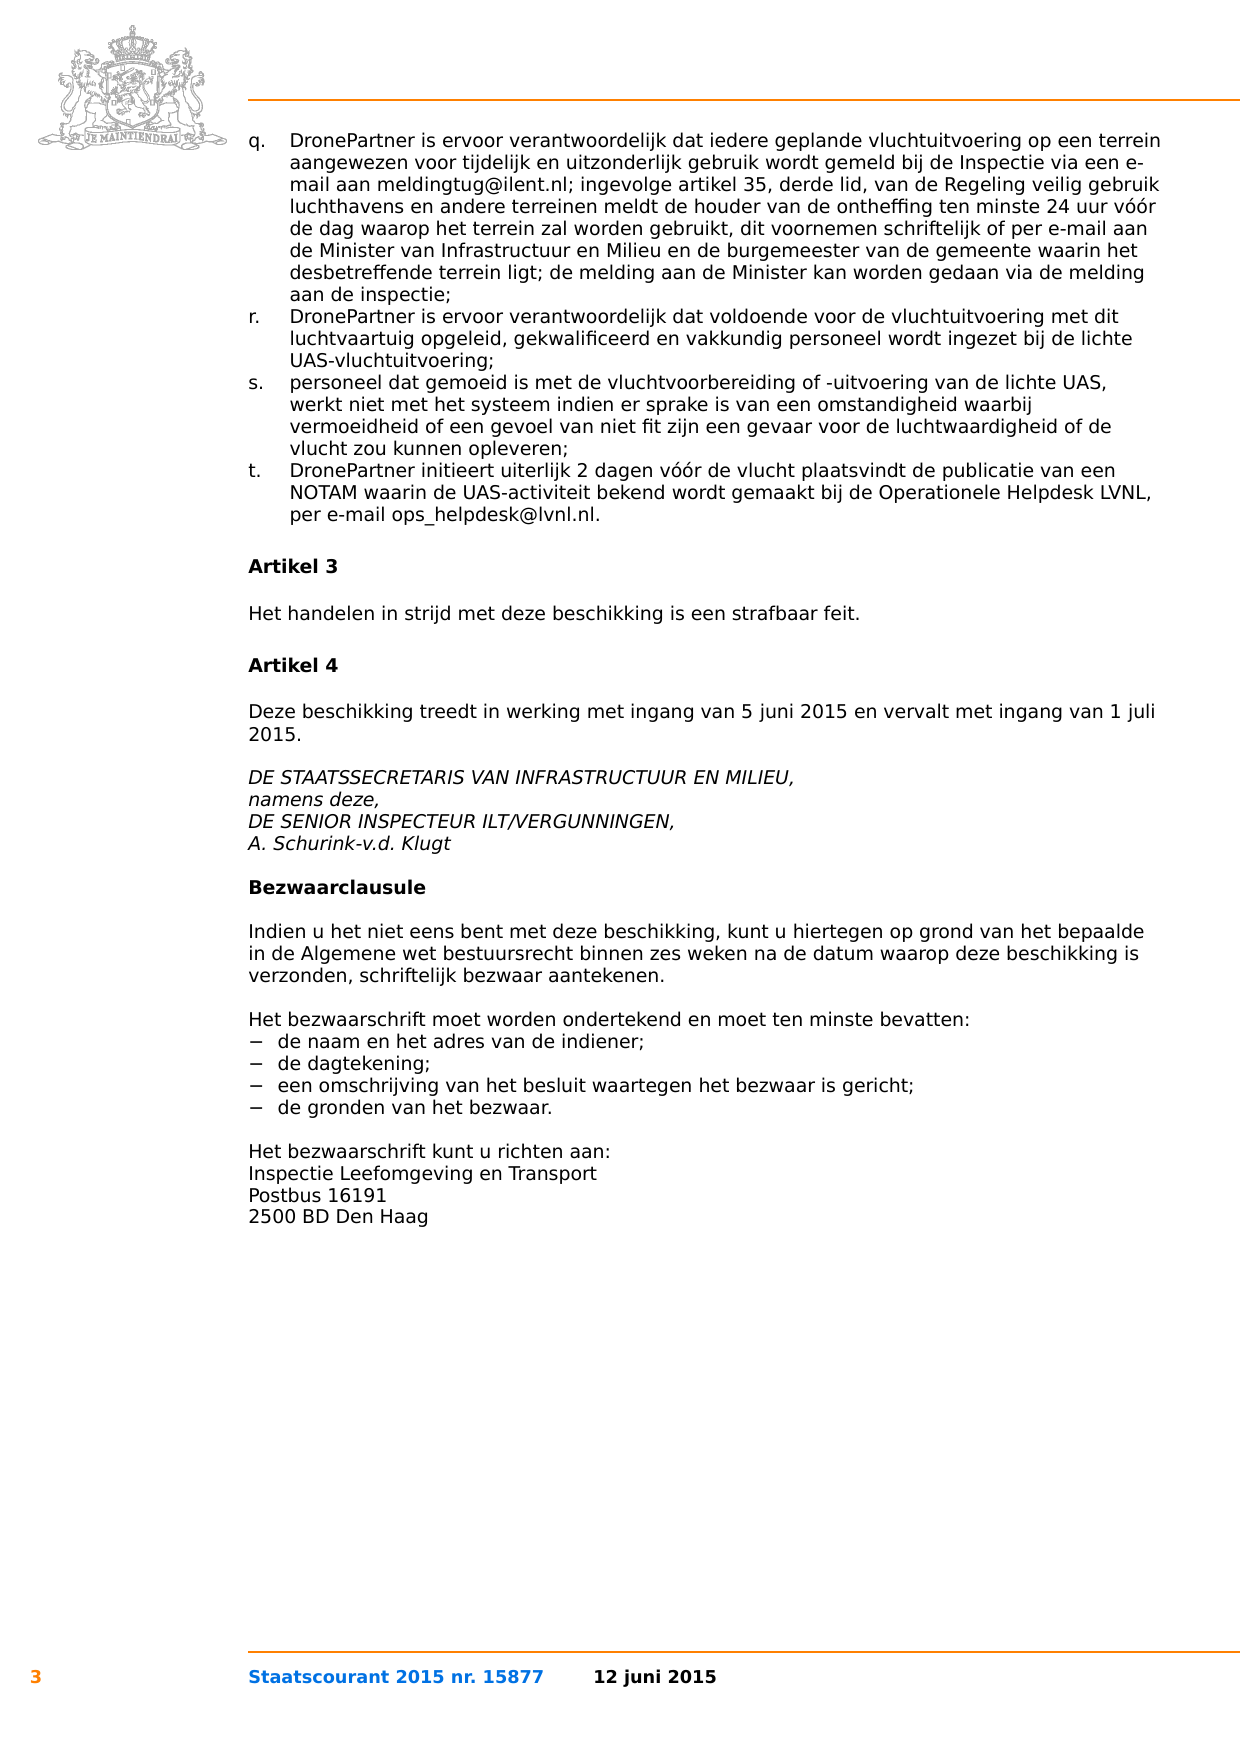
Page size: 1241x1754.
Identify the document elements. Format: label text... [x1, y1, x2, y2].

text − de naam en het adres van de indiener; [248, 1031, 1163, 1053]
text 2500 BD Den Haag [248, 1206, 1163, 1228]
text Indien u het niet eens bent met deze beschikking, kunt u hiertegen op grond van het bepaalde in de Algemene wet bestuursrecht binnen zes weken na de datum waarop deze beschikking is verzonden, schriftelijk bezwaar aantekenen. [248, 921, 1163, 987]
subtitle Artikel 4 [248, 654, 1163, 676]
text s. personeel dat gemoeid is met de vluchtvoorbereiding of -uitvoering van de lichte UAS, werkt niet met het systeem indien er sprake is van een omstandigheid waarbij vermoeidheid of een gevoel van niet fit zijn een gevaar voor de luchtwaardigheid of de vlucht zou kunnen opleveren; [248, 372, 1163, 459]
text DE STAATSSECRETARIS VAN INFRASTRUCTUUR EN MILIEU, namens deze, DE SENIOR INSPECTEUR ILT/VERGUNNINGEN, A. Schurink-v.d. Klugt [248, 767, 1163, 855]
text Deze beschikking treedt in werking met ingang van 5 juni 2015 en vervalt met ingang van 1 juli 2015. [248, 701, 1163, 745]
text t. DronePartner initieert uiterlijk 2 dagen vóór de vlucht plaatsvindt de publicatie van een NOTAM waarin de UAS-activiteit bekend wordt gemaakt bij de Operationele Helpdesk LVNL, per e-mail ops_helpdesk@lvnl.nl. [248, 459, 1163, 526]
text Inspectie Leefomgeving en Transport [248, 1162, 1163, 1184]
text q. DronePartner is ervoor verantwoordelijk dat iedere geplande vluchtuitvoering op een terrein aangewezen voor tijdelijk en uitzonderlijk gebruik wordt gemeld bij de Inspectie via een e-mail aan meldingtug@ilent.nl; ingevolge artikel 35, derde lid, van de Regeling veilig gebruik luchthavens en andere terreinen meldt de houder van de ontheffing ten minste 24 uur vóór de dag waarop het terrein zal worden gebruikt, dit voornemen schriftelijk of per e-mail aan de Minister van Infrastructuur en Milieu en de burgemeester van de gemeente waarin het desbetreffende terrein ligt; de melding aan de Minister kan worden gedaan via de melding aan de inspectie; [248, 130, 1163, 306]
text Bezwaarclausule [248, 877, 1163, 899]
subtitle Artikel 3 [248, 556, 1163, 577]
text r. DronePartner is ervoor verantwoordelijk dat voldoende voor de vluchtuitvoering met dit luchtvaartuig opgeleid, gekwalificeerd en vakkundig personeel wordt ingezet bij de lichte UAS-vluchtuitvoering; [248, 306, 1163, 372]
text − de gronden van het bezwaar. [248, 1097, 1163, 1119]
text − de dagtekening; [248, 1053, 1163, 1075]
text Het handelen in strijd met deze beschikking is een strafbaar feit. [248, 602, 1163, 624]
text Het bezwaarschrift moet worden ondertekend en moet ten minste bevatten: [248, 1009, 1163, 1031]
picture [38, 25, 227, 150]
text Postbus 16191 [248, 1184, 1163, 1206]
text − een omschrijving van het besluit waartegen het bezwaar is gericht; [248, 1075, 1163, 1097]
text Het bezwaarschrift kunt u richten aan: [248, 1141, 1163, 1162]
